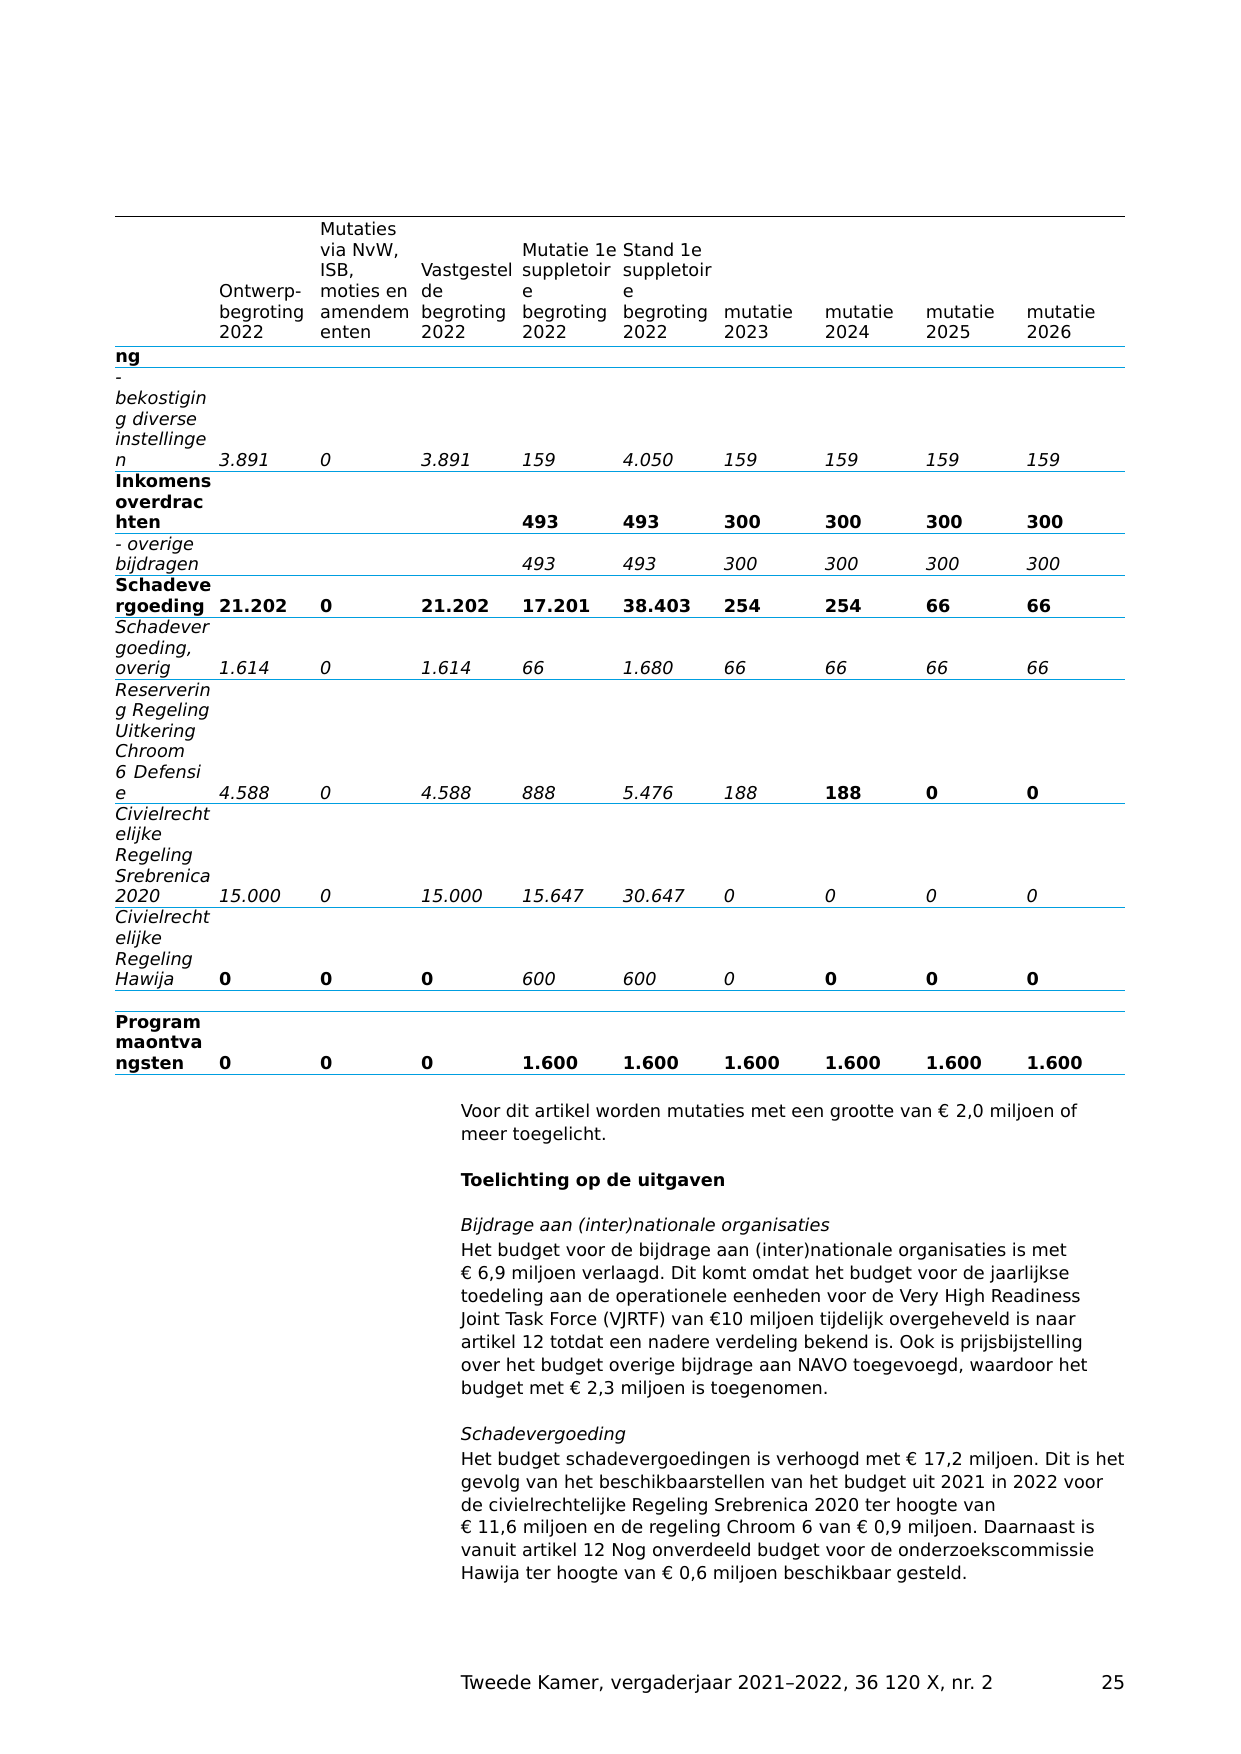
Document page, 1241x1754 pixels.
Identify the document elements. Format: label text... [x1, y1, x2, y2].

table_cell 0 [721, 804, 822, 907]
table_cell 0 [418, 908, 519, 990]
table_cell [519, 347, 620, 367]
table_cell [1024, 991, 1125, 1011]
table_cell 0 [1024, 680, 1125, 803]
table_cell 1.600 [519, 1012, 620, 1073]
table_cell 254 [721, 576, 822, 617]
table_cell 30.647 [620, 804, 721, 907]
table_cell 66 [923, 618, 1023, 679]
table_cell [1024, 347, 1125, 367]
table_cell mutatie 2025 [923, 217, 1023, 346]
table_cell 188 [721, 680, 822, 803]
table_cell 0 [923, 680, 1023, 803]
table_cell [317, 347, 418, 367]
table_cell 0 [216, 1012, 317, 1073]
table_cell 0 [923, 908, 1023, 990]
table_cell 0 [1024, 804, 1125, 907]
table_cell 0 [317, 576, 418, 617]
table_cell 493 [519, 534, 620, 575]
table_cell [822, 347, 923, 367]
table_cell 300 [822, 472, 923, 533]
table_cell Schadevergoeding, overig [115, 618, 216, 679]
table_cell 38.403 [620, 576, 721, 617]
table_cell [418, 534, 519, 575]
table_cell 600 [519, 908, 620, 990]
table_header Artikel 9 Algemeen (bedragen x € 1.000) [115, 191, 1125, 216]
table_cell Mutaties via NvW, ISB, moties en amendementen [317, 217, 418, 346]
table_cell 159 [721, 368, 822, 471]
table_cell [923, 347, 1023, 367]
table_cell 66 [1024, 576, 1125, 617]
table_cell [418, 472, 519, 533]
table_cell [519, 991, 620, 1011]
table_cell 66 [1024, 618, 1125, 679]
table_cell [317, 534, 418, 575]
table_cell Reservering Regeling Uitkering Chroom 6 Defensie [115, 680, 216, 803]
table_cell 888 [519, 680, 620, 803]
text Voor dit artikel worden mutaties met een grootte van € 2,0 miljoen of meer toegelicht. [461, 1099, 1125, 1145]
table_cell 600 [620, 908, 721, 990]
table_cell 159 [1024, 368, 1125, 471]
table_cell [620, 991, 721, 1011]
table_cell Schadevergoeding [115, 576, 216, 617]
table_cell [721, 991, 822, 1011]
table_cell 1.600 [721, 1012, 822, 1073]
table_cell 21.202 [418, 576, 519, 617]
table_cell 66 [923, 576, 1023, 617]
table_cell 0 [317, 1012, 418, 1073]
table_cell 1.600 [822, 1012, 923, 1073]
table_cell [115, 217, 216, 346]
table_cell 493 [519, 472, 620, 533]
table_cell mutatie 2023 [721, 217, 822, 346]
table_cell 66 [822, 618, 923, 679]
table_cell 0 [317, 618, 418, 679]
table_cell Vastgestelde begroting 2022 [418, 217, 519, 346]
table_cell 188 [822, 680, 923, 803]
table_cell [216, 472, 317, 533]
table_cell 0 [317, 908, 418, 990]
table_cell - bekostiging diverse instellingen [115, 368, 216, 471]
table_cell 1.600 [923, 1012, 1023, 1073]
table_cell 0 [721, 908, 822, 990]
table_cell 493 [620, 472, 721, 533]
table_cell 5.476 [620, 680, 721, 803]
table_cell 300 [923, 472, 1023, 533]
table_cell [216, 534, 317, 575]
table_cell ng [115, 347, 216, 367]
table_cell 0 [418, 1012, 519, 1073]
table_cell 1.600 [1024, 1012, 1125, 1073]
table_cell [317, 991, 418, 1011]
table_cell Programmaontvangsten [115, 1012, 216, 1073]
table_cell 493 [620, 534, 721, 575]
table_cell 4.050 [620, 368, 721, 471]
text Schadevergoeding [461, 1422, 1125, 1445]
table_cell Inkomensoverdrachten [115, 472, 216, 533]
table_cell [822, 991, 923, 1011]
table_cell [115, 991, 216, 1011]
table_cell [620, 347, 721, 367]
table_cell 159 [519, 368, 620, 471]
table_cell 254 [822, 576, 923, 617]
table_cell 4.588 [418, 680, 519, 803]
text Het budget voor de bijdrage aan (inter)nationale organisaties is met € 6,9 miljoen verlaagd. Dit komt omdat het budget voor de jaarlijkse toedeling aan de operationele eenheden voor de Very High Readiness Joint Task Force (VJRTF) van €10 miljoen tijdelijk overgeheveld is naar artikel 12 totdat een nadere verdeling bekend is. Ook is prijsbijstelling over het budget overige bijdrage aan NAVO toegevoegd, waardoor het budget met € 2,3 miljoen is toegenomen. [461, 1238, 1125, 1399]
table_cell Mutatie 1e suppletoire begroting 2022 [519, 217, 620, 346]
table_cell 3.891 [216, 368, 317, 471]
table_cell 300 [721, 534, 822, 575]
table_cell mutatie 2026 [1024, 217, 1125, 346]
table_cell [216, 991, 317, 1011]
table_cell Civielrechtelijke Regeling Srebrenica 2020 [115, 804, 216, 907]
table_cell 0 [317, 804, 418, 907]
table_cell 15.647 [519, 804, 620, 907]
table_cell 0 [822, 804, 923, 907]
table_cell 66 [721, 618, 822, 679]
text Toelichting op de uitgaven [461, 1168, 1125, 1191]
table_cell 300 [1024, 472, 1125, 533]
table_cell 159 [923, 368, 1023, 471]
table_cell [418, 991, 519, 1011]
table_cell 0 [1024, 908, 1125, 990]
table_cell [721, 347, 822, 367]
table_cell 300 [822, 534, 923, 575]
table_cell 1.614 [216, 618, 317, 679]
table_cell 4.588 [216, 680, 317, 803]
table_cell 300 [923, 534, 1023, 575]
table_cell 1.680 [620, 618, 721, 679]
table_cell 300 [721, 472, 822, 533]
table_cell 15.000 [216, 804, 317, 907]
table_cell 0 [822, 908, 923, 990]
table_cell 3.891 [418, 368, 519, 471]
table_cell 159 [822, 368, 923, 471]
table_cell Stand 1e suppletoire begroting 2022 [620, 217, 721, 346]
table_cell Ontwerp-begroting 2022 [216, 217, 317, 346]
table_cell [216, 347, 317, 367]
table_cell [923, 991, 1023, 1011]
table_cell Civielrechtelijke Regeling Hawija [115, 908, 216, 990]
table_cell mutatie 2024 [822, 217, 923, 346]
table_cell 15.000 [418, 804, 519, 907]
table_cell 1.600 [620, 1012, 721, 1073]
table_cell 21.202 [216, 576, 317, 617]
table_cell 1.614 [418, 618, 519, 679]
table_cell 300 [1024, 534, 1125, 575]
table_cell [418, 347, 519, 367]
table_cell [317, 472, 418, 533]
table_cell 0 [923, 804, 1023, 907]
text Bijdrage aan (inter)nationale organisaties [461, 1213, 1125, 1236]
table_cell 17.201 [519, 576, 620, 617]
text Het budget schadevergoedingen is verhoogd met € 17,2 miljoen. Dit is het gevolg van het beschikbaarstellen van het budget uit 2021 in 2022 voor de civielrechtelijke Regeling Srebrenica 2020 ter hoogte van € 11,6 miljoen en de regeling Chroom 6 van € 0,9 miljoen. Daarnaast is vanuit artikel 12 Nog onverdeeld budget voor de onderzoekscommissie Hawija ter hoogte van € 0,6 miljoen beschikbaar gesteld. [461, 1447, 1125, 1584]
table_cell 0 [317, 368, 418, 471]
table_cell 66 [519, 618, 620, 679]
table_cell - overige bijdragen [115, 534, 216, 575]
table_cell 0 [317, 680, 418, 803]
table_cell 0 [216, 908, 317, 990]
